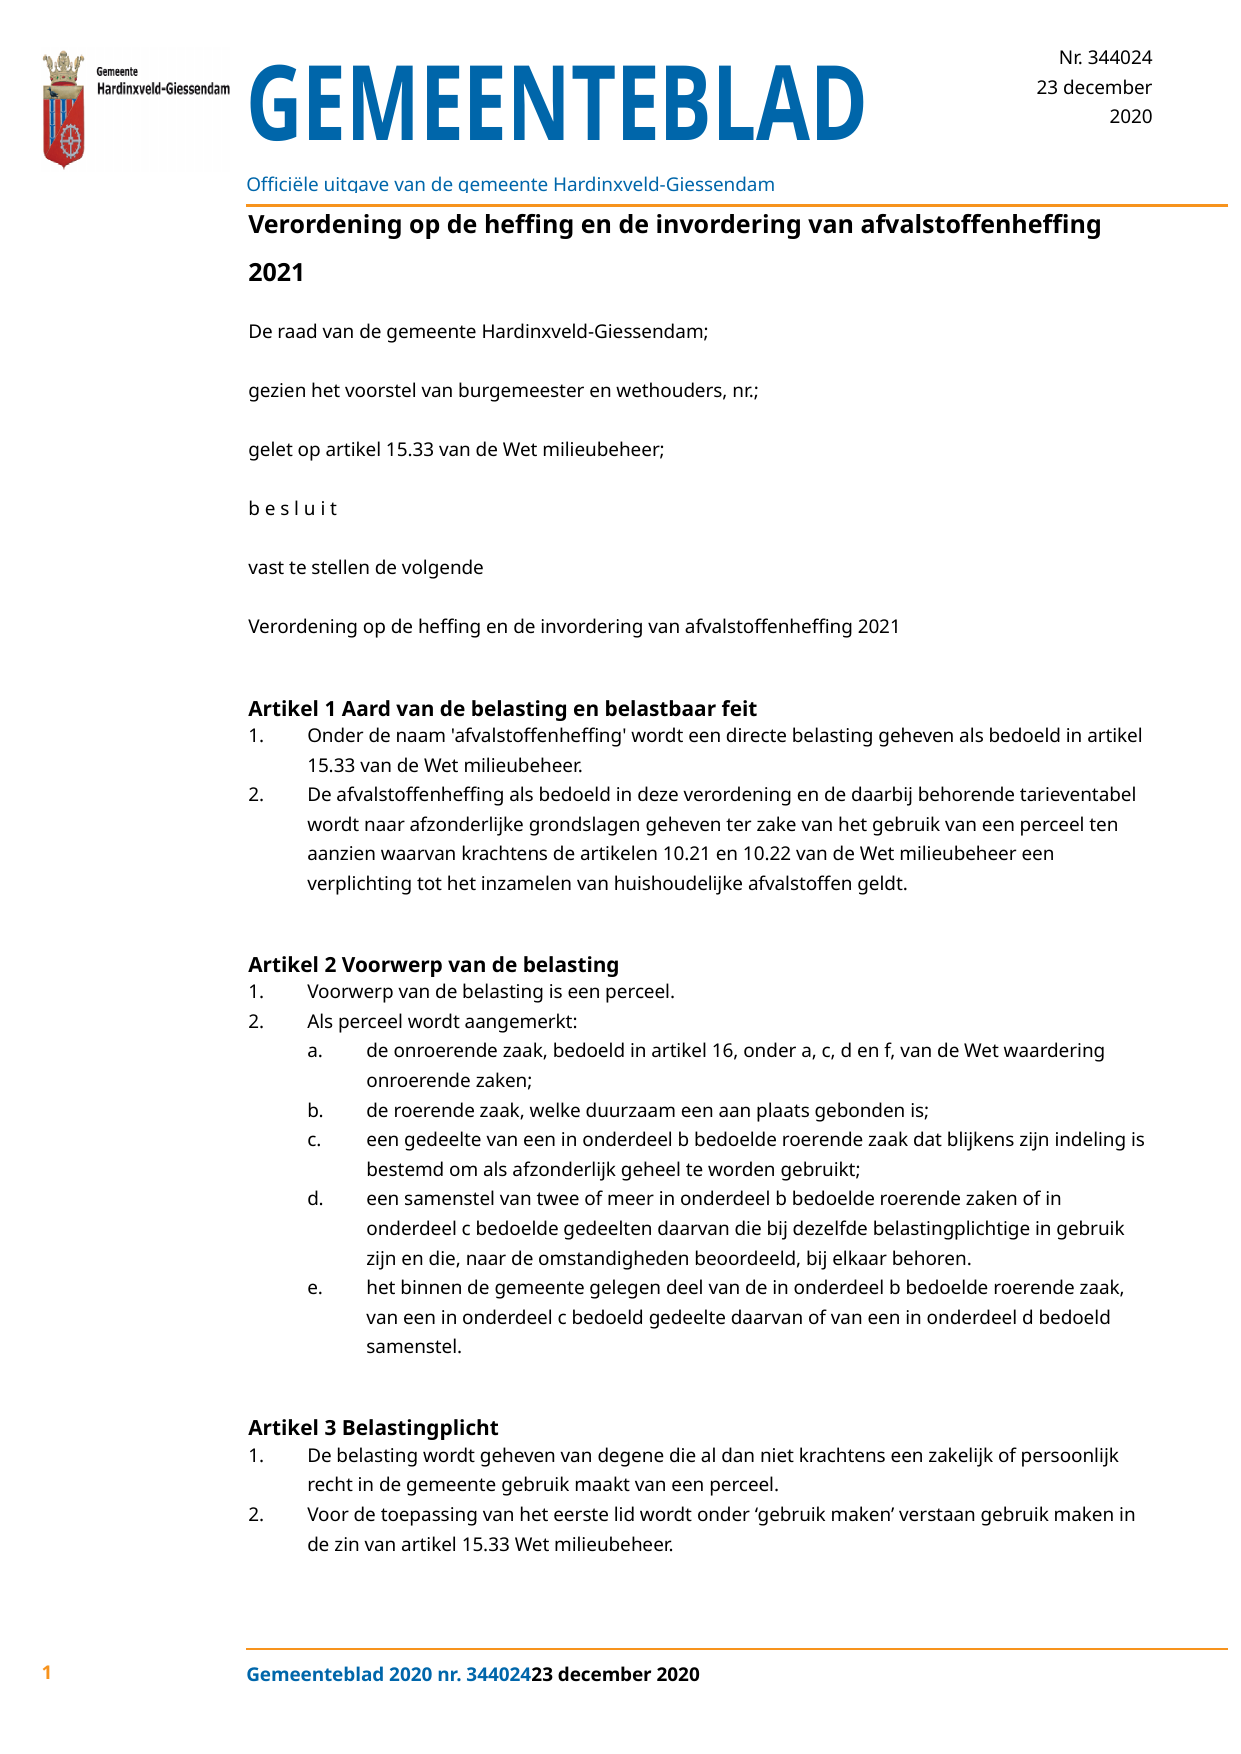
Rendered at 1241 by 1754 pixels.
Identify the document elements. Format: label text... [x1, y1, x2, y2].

list het binnen de gemeente gelegen deel van de in onderdeel b bedoelde roerende zaak, van een in onderdeel c bedoeld gedeelte daarvan of van een in onderdeel d bedoeld samenstel. [307, 1274, 1152, 1359]
text Artikel 3 Belastingplicht [248, 1413, 1152, 1442]
text De raad van de gemeente Hardinxveld-Giessendam; [248, 318, 1152, 344]
text vast te stellen de volgende [248, 554, 1152, 580]
picture [41, 47, 231, 172]
list een gedeelte van een in onderdeel b bedoelde roerende zaak dat blijkens zijn indeling is bestemd om als afzonderlijk geheel te worden gebruikt; [307, 1126, 1152, 1182]
list de onroerende zaak, bedoeld in artikel 16, onder a, c, d en f, van de Wet waardering onroerende zaken; [307, 1038, 1152, 1093]
list De belasting wordt geheven van degene die al dan niet krachtens een zakelijk of persoonlijk recht in de gemeente gebruik maakt van een perceel. [248, 1442, 1152, 1497]
text gelet op artikel 15.33 van de Wet milieubeheer; [248, 436, 1152, 462]
list de roerende zaak, welke duurzaam een aan plaats gebonden is; [307, 1097, 1152, 1123]
text Artikel 1 Aard van de belasting en belastbaar feit [248, 694, 1152, 722]
text Verordening op de heffing en de invordering van afvalstoffenheffing 2021 [248, 207, 1152, 288]
list Voorwerp van de belasting is een perceel. [248, 978, 1152, 1004]
list Voor de toepassing van het eerste lid wordt onder ‘gebruik maken’ verstaan gebruik maken in de zin van artikel 15.33 Wet milieubeheer. [248, 1501, 1152, 1556]
text Artikel 2 Voorwerp van de belasting [248, 950, 1152, 978]
list Als perceel wordt aangemerkt: [248, 1008, 1152, 1034]
text Verordening op de heffing en de invordering van afvalstoffenheffing 2021 [248, 614, 1152, 639]
text gezien het voorstel van burgemeester en wethouders, nr.; [248, 377, 1152, 403]
list De afvalstoffenheffing als bedoeld in deze verordening en de daarbij behorende tarieventabel wordt naar afzonderlijke grondslagen geheven ter zake van het gebruik van een perceel ten aanzien waarvan krachtens de artikelen 10.21 en 10.22 van de Wet milieubeheer een verplichting tot het inzamelen van huishoudelijke afvalstoffen geldt. [248, 781, 1152, 896]
text b e s l u i t [248, 495, 1152, 521]
list Onder de naam 'afvalstoffenheffing' wordt een directe belasting geheven als bedoeld in artikel 15.33 van de Wet milieubeheer. [248, 722, 1152, 777]
list een samenstel van twee of meer in onderdeel b bedoelde roerende zaken of in onderdeel c bedoelde gedeelten daarvan die bij dezelfde belastingplichtige in gebruik zijn en die, naar de omstandigheden beoordeeld, bij elkaar behoren. [307, 1186, 1152, 1271]
